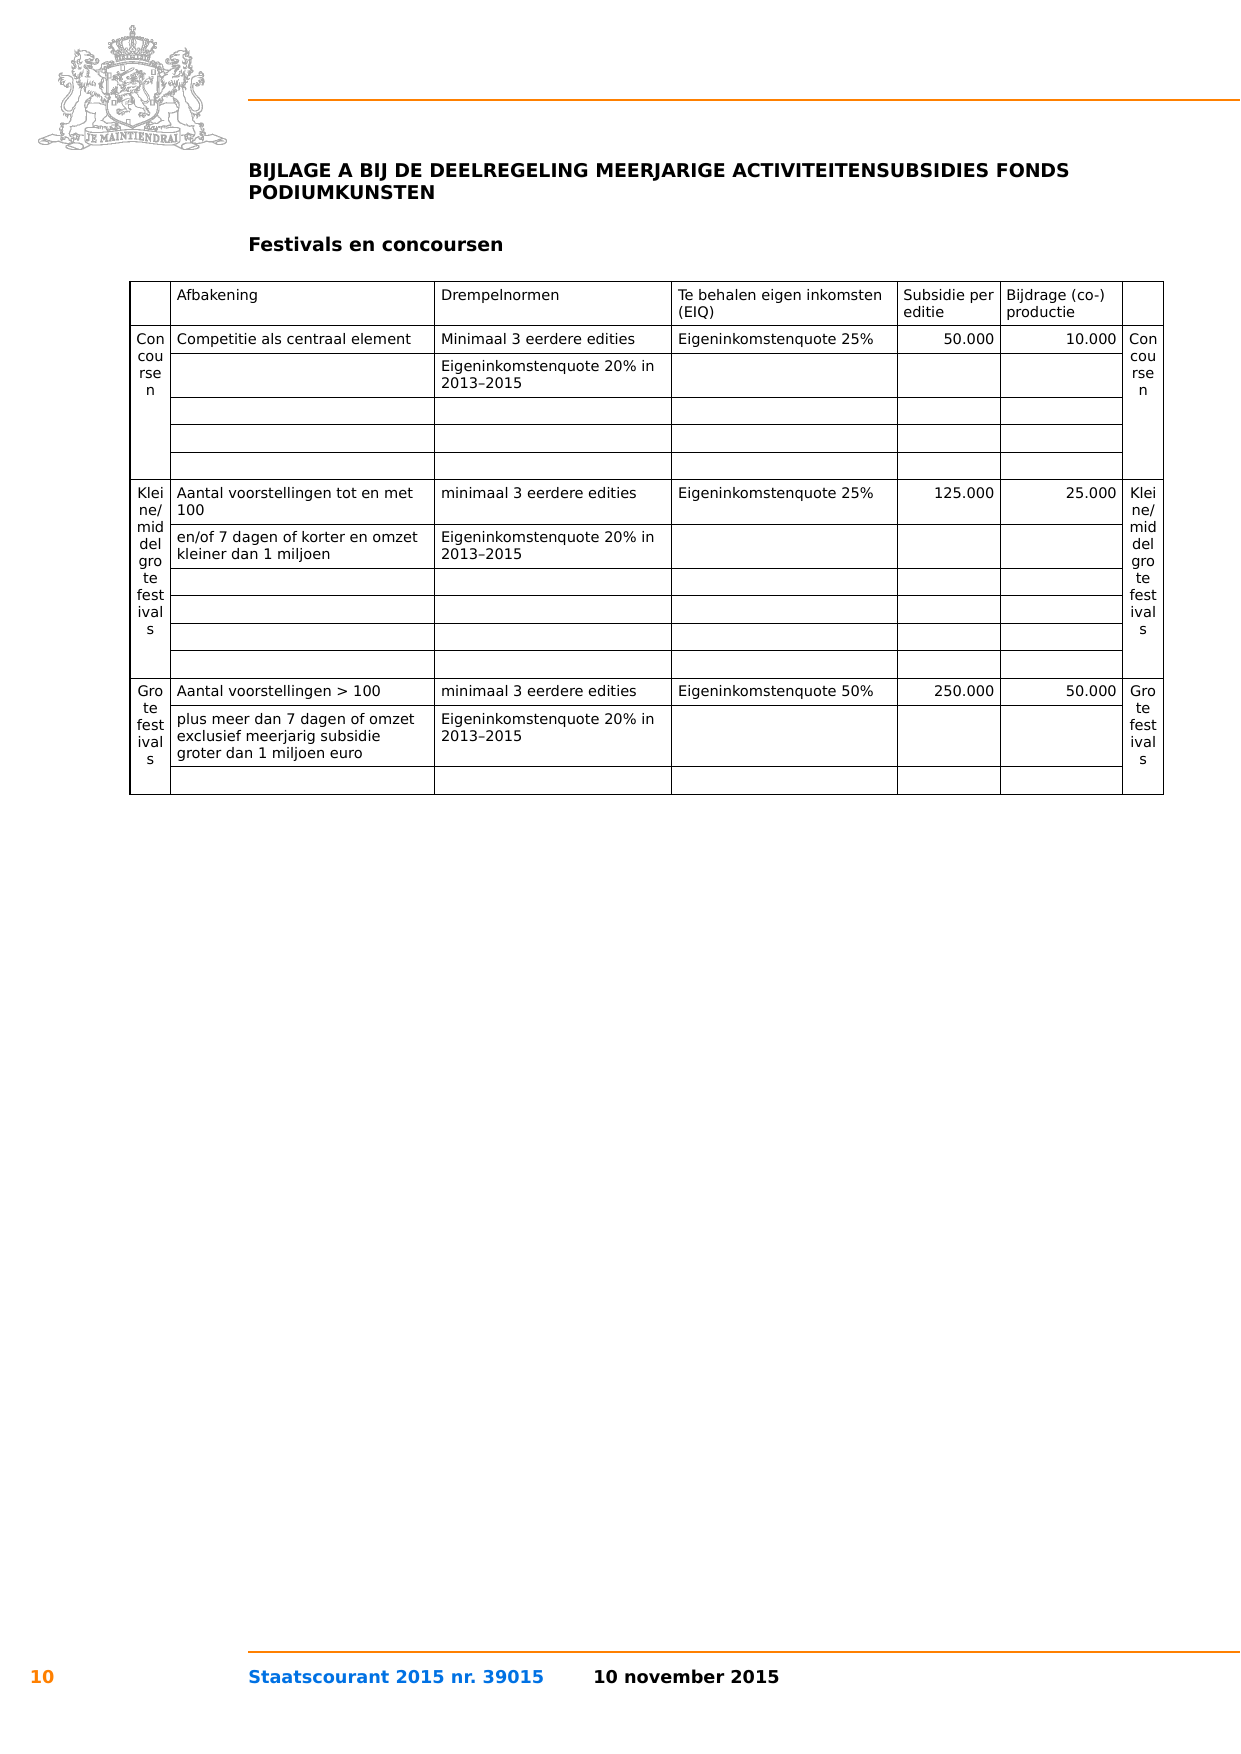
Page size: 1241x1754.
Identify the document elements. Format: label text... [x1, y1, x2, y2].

table_cell [898, 569, 1000, 595]
table_cell minimaal 3 eerdere edities [435, 679, 671, 705]
table_cell [435, 569, 671, 595]
table_cell [1001, 624, 1122, 650]
table_cell [1001, 651, 1122, 677]
table_cell [672, 425, 897, 452]
table_cell Grote festivals [1123, 679, 1163, 794]
table_cell [898, 453, 1000, 479]
table_cell [1001, 453, 1122, 479]
table_cell Kleine/middelgrote festivals [131, 480, 170, 677]
table_header [1123, 282, 1163, 325]
table_header Afbakening [171, 282, 434, 325]
table_cell [672, 453, 897, 479]
table_cell [898, 596, 1000, 623]
table_cell [672, 596, 897, 623]
table_cell Eigeninkomstenquote 25% [672, 326, 897, 353]
table_cell Grote festivals [131, 679, 170, 794]
table_cell [1001, 596, 1122, 623]
table_cell [672, 651, 897, 677]
table_cell 50.000 [1001, 679, 1122, 705]
table_cell Aantal voorstellingen > 100 [171, 679, 434, 705]
table_cell [898, 354, 1000, 397]
table_cell [435, 651, 671, 677]
table_cell [672, 398, 897, 424]
table_header Bijdrage (co-) productie [1001, 282, 1122, 325]
table_cell 25.000 [1001, 480, 1122, 523]
table_cell Eigeninkomstenquote 20% in 2013–2015 [435, 706, 671, 766]
table_cell [672, 354, 897, 397]
table_cell [171, 354, 434, 397]
table_cell [171, 398, 434, 424]
table_cell [435, 767, 671, 794]
table_cell [898, 525, 1000, 568]
table_cell en/of 7 dagen of korter en omzet kleiner dan 1 miljoen [171, 525, 434, 568]
table_cell [672, 525, 897, 568]
table_cell [171, 425, 434, 452]
table_cell Eigeninkomstenquote 20% in 2013–2015 [435, 525, 671, 568]
table_cell [898, 651, 1000, 677]
table_header Drempelnormen [435, 282, 671, 325]
table_cell 125.000 [898, 480, 1000, 523]
table_cell [898, 425, 1000, 452]
table_header [131, 282, 170, 325]
table_cell [171, 453, 434, 479]
table_cell minimaal 3 eerdere edities [435, 480, 671, 523]
table_cell [435, 453, 671, 479]
table_header Te behalen eigen inkomsten (EIQ) [672, 282, 897, 325]
picture [38, 25, 227, 150]
table_cell [672, 624, 897, 650]
table_cell Concoursen [131, 326, 170, 479]
table_cell [1001, 569, 1122, 595]
table_cell [435, 624, 671, 650]
table_cell [1001, 706, 1122, 766]
table_cell Competitie als centraal element [171, 326, 434, 353]
table_cell Concoursen [1123, 326, 1163, 479]
table_cell [171, 596, 434, 623]
table_cell [898, 624, 1000, 650]
table_cell 10.000 [1001, 326, 1122, 353]
table_cell Kleine/middelgrote festivals [1123, 480, 1163, 677]
table_cell [171, 569, 434, 595]
table_cell [435, 398, 671, 424]
table_cell Eigeninkomstenquote 50% [672, 679, 897, 705]
table_cell 50.000 [898, 326, 1000, 353]
table_cell [672, 706, 897, 766]
table_cell [171, 624, 434, 650]
table_cell [1001, 354, 1122, 397]
table_cell 250.000 [898, 679, 1000, 705]
table_cell Minimaal 3 eerdere edities [435, 326, 671, 353]
table_cell Eigeninkomstenquote 25% [672, 480, 897, 523]
table_cell [898, 706, 1000, 766]
table_cell [435, 596, 671, 623]
table_cell [1001, 425, 1122, 452]
subtitle Festivals en concoursen [248, 234, 1163, 256]
table_cell plus meer dan 7 dagen of omzet exclusief meerjarig subsidie groter dan 1 miljoen euro [171, 706, 434, 766]
subtitle BIJLAGE A BIJ DE DEELREGELING MEERJARIGE ACTIVITEITENSUBSIDIES FONDS PODIUMKUNSTEN [248, 160, 1163, 204]
table_cell [435, 425, 671, 452]
table_cell [171, 767, 434, 794]
table_cell [672, 569, 897, 595]
table_cell [898, 767, 1000, 794]
table_cell [1001, 398, 1122, 424]
table_cell Aantal voorstellingen tot en met 100 [171, 480, 434, 523]
table_cell [1001, 767, 1122, 794]
table_cell [898, 398, 1000, 424]
table_cell Eigeninkomstenquote 20% in 2013–2015 [435, 354, 671, 397]
table_cell [171, 651, 434, 677]
table_header Subsidie per editie [898, 282, 1000, 325]
table_cell [672, 767, 897, 794]
table_cell [1001, 525, 1122, 568]
